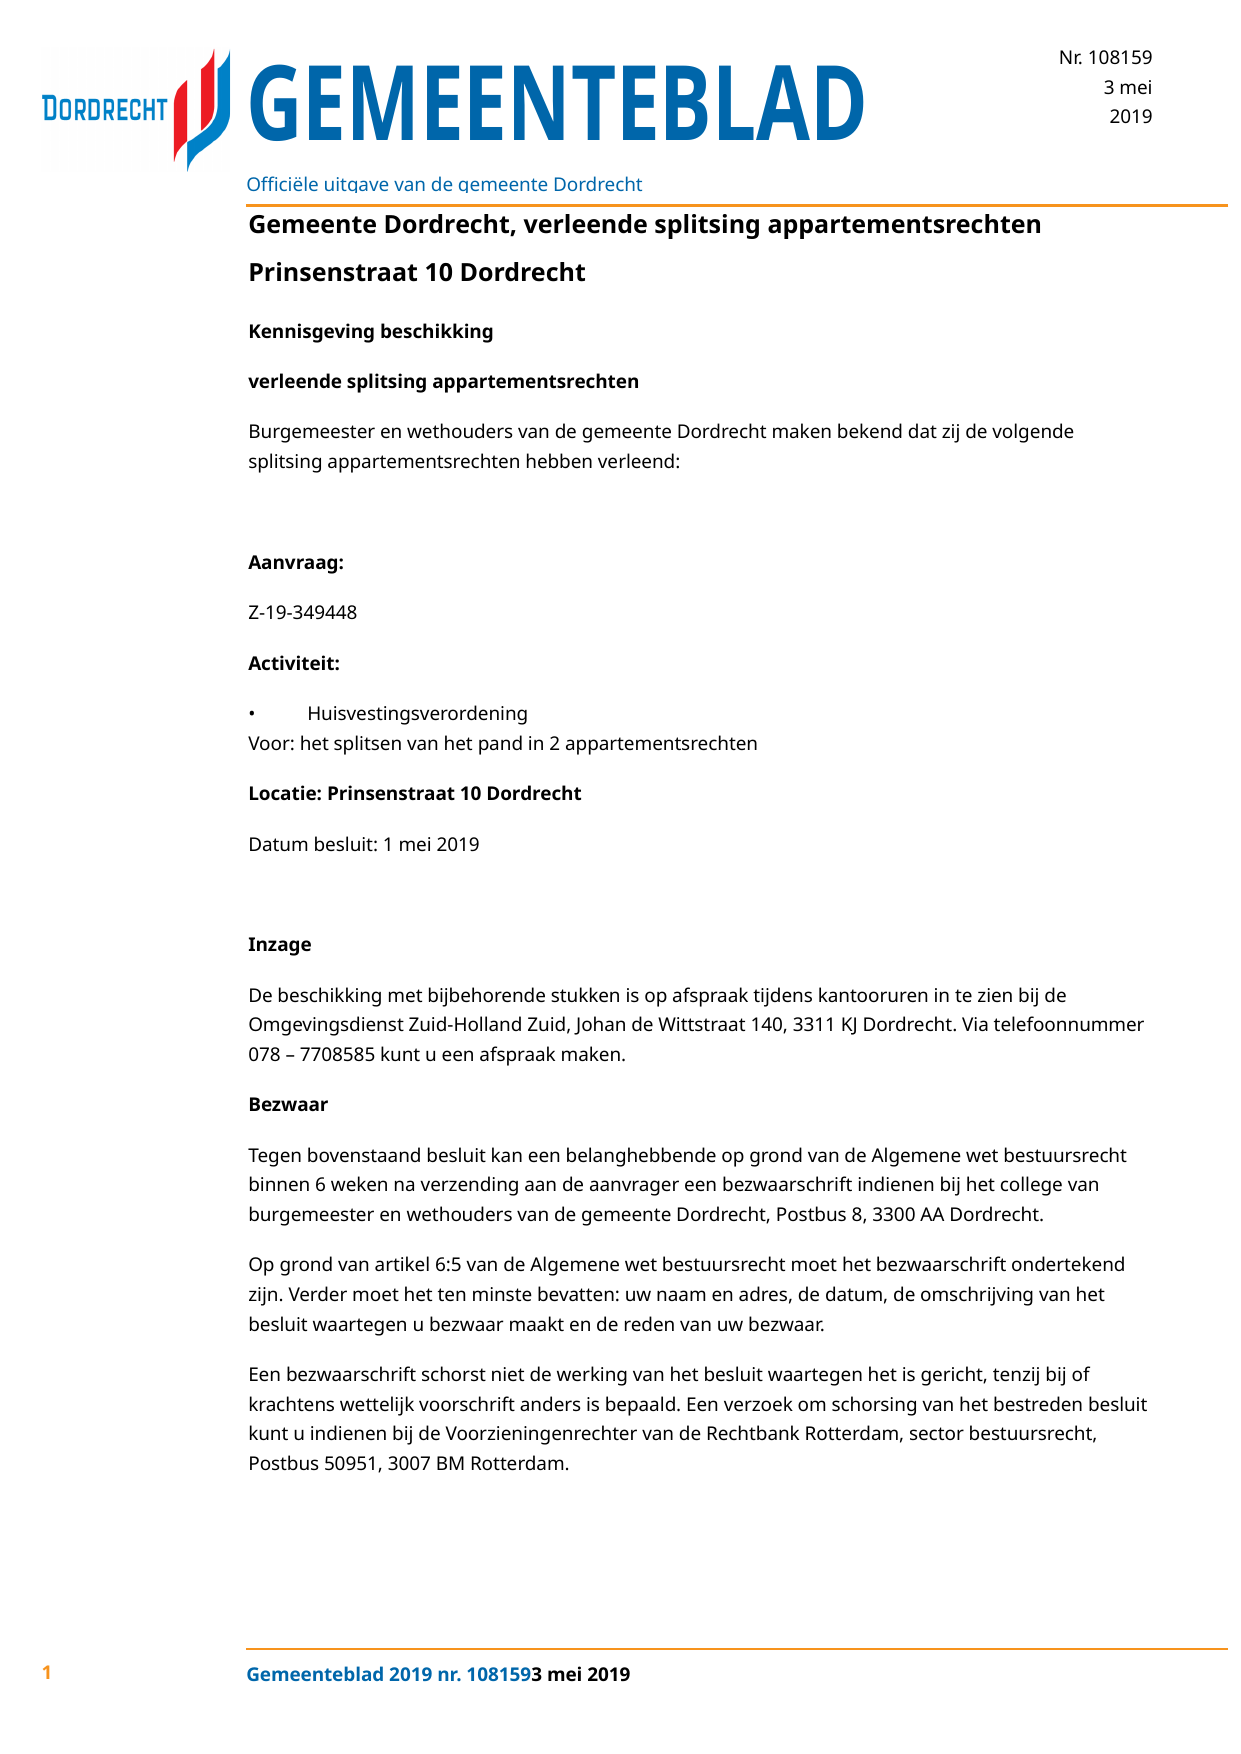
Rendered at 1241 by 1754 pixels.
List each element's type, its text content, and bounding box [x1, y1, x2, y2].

text Kennisgeving beschikking [248, 318, 1152, 344]
text verleende splitsing appartementsrechten [248, 368, 1152, 394]
text Op grond van artikel 6:5 van de Algemene wet bestuursrecht moet het bezwaarschrift ondertekend zijn. Verder moet het ten minste bevatten: uw naam en adres, de datum, de omschrijving van het besluit waartegen u bezwaar maakt en de reden van uw bezwaar. [248, 1252, 1152, 1337]
text Aanvraag: [248, 549, 1152, 575]
text De beschikking met bijbehorende stukken is op afspraak tijdens kantooruren in te zien bij de Omgevingsdienst Zuid-Holland Zuid, Johan de Wittstraat 140, 3311 KJ Dordrecht. Via telefoonnummer 078 – 7708585 kunt u een afspraak maken. [248, 982, 1152, 1067]
text Locatie: Prinsenstraat 10 Dordrecht [248, 780, 1152, 806]
text Datum besluit: 1 mei 2019 [248, 831, 1152, 857]
text Burgemeester en wethouders van de gemeente Dordrecht maken bekend dat zij de volgende splitsing appartementsrechten hebben verleend: [248, 419, 1152, 474]
picture [41, 47, 231, 172]
text Inzage [248, 932, 1152, 957]
text Gemeente Dordrecht, verleende splitsing appartementsrechten Prinsenstraat 10 Dordrecht [248, 207, 1152, 288]
text Een bezwaarschrift schorst niet de werking van het besluit waartegen het is gericht, tenzij bij of krachtens wettelijk voorschrift anders is bepaald. Een verzoek om schorsing van het bestreden besluit kunt u indienen bij de Voorzieningenrechter van de Rechtbank Rotterdam, sector bestuursrecht, Postbus 50951, 3007 BM Rotterdam. [248, 1361, 1152, 1476]
text Z-19-349448 [248, 599, 1152, 625]
list Huisvestingsverordening [248, 700, 1152, 726]
text Bezwaar [248, 1092, 1152, 1117]
text Tegen bovenstaand besluit kan een belanghebbende op grond van de Algemene wet bestuursrecht binnen 6 weken na verzending aan de aanvrager een bezwaarschrift indienen bij het college van burgemeester en wethouders van de gemeente Dordrecht, Postbus 8, 3300 AA Dordrecht. [248, 1142, 1152, 1227]
text Activiteit: [248, 650, 1152, 676]
text Voor: het splitsen van het pand in 2 appartementsrechten [248, 730, 1152, 756]
